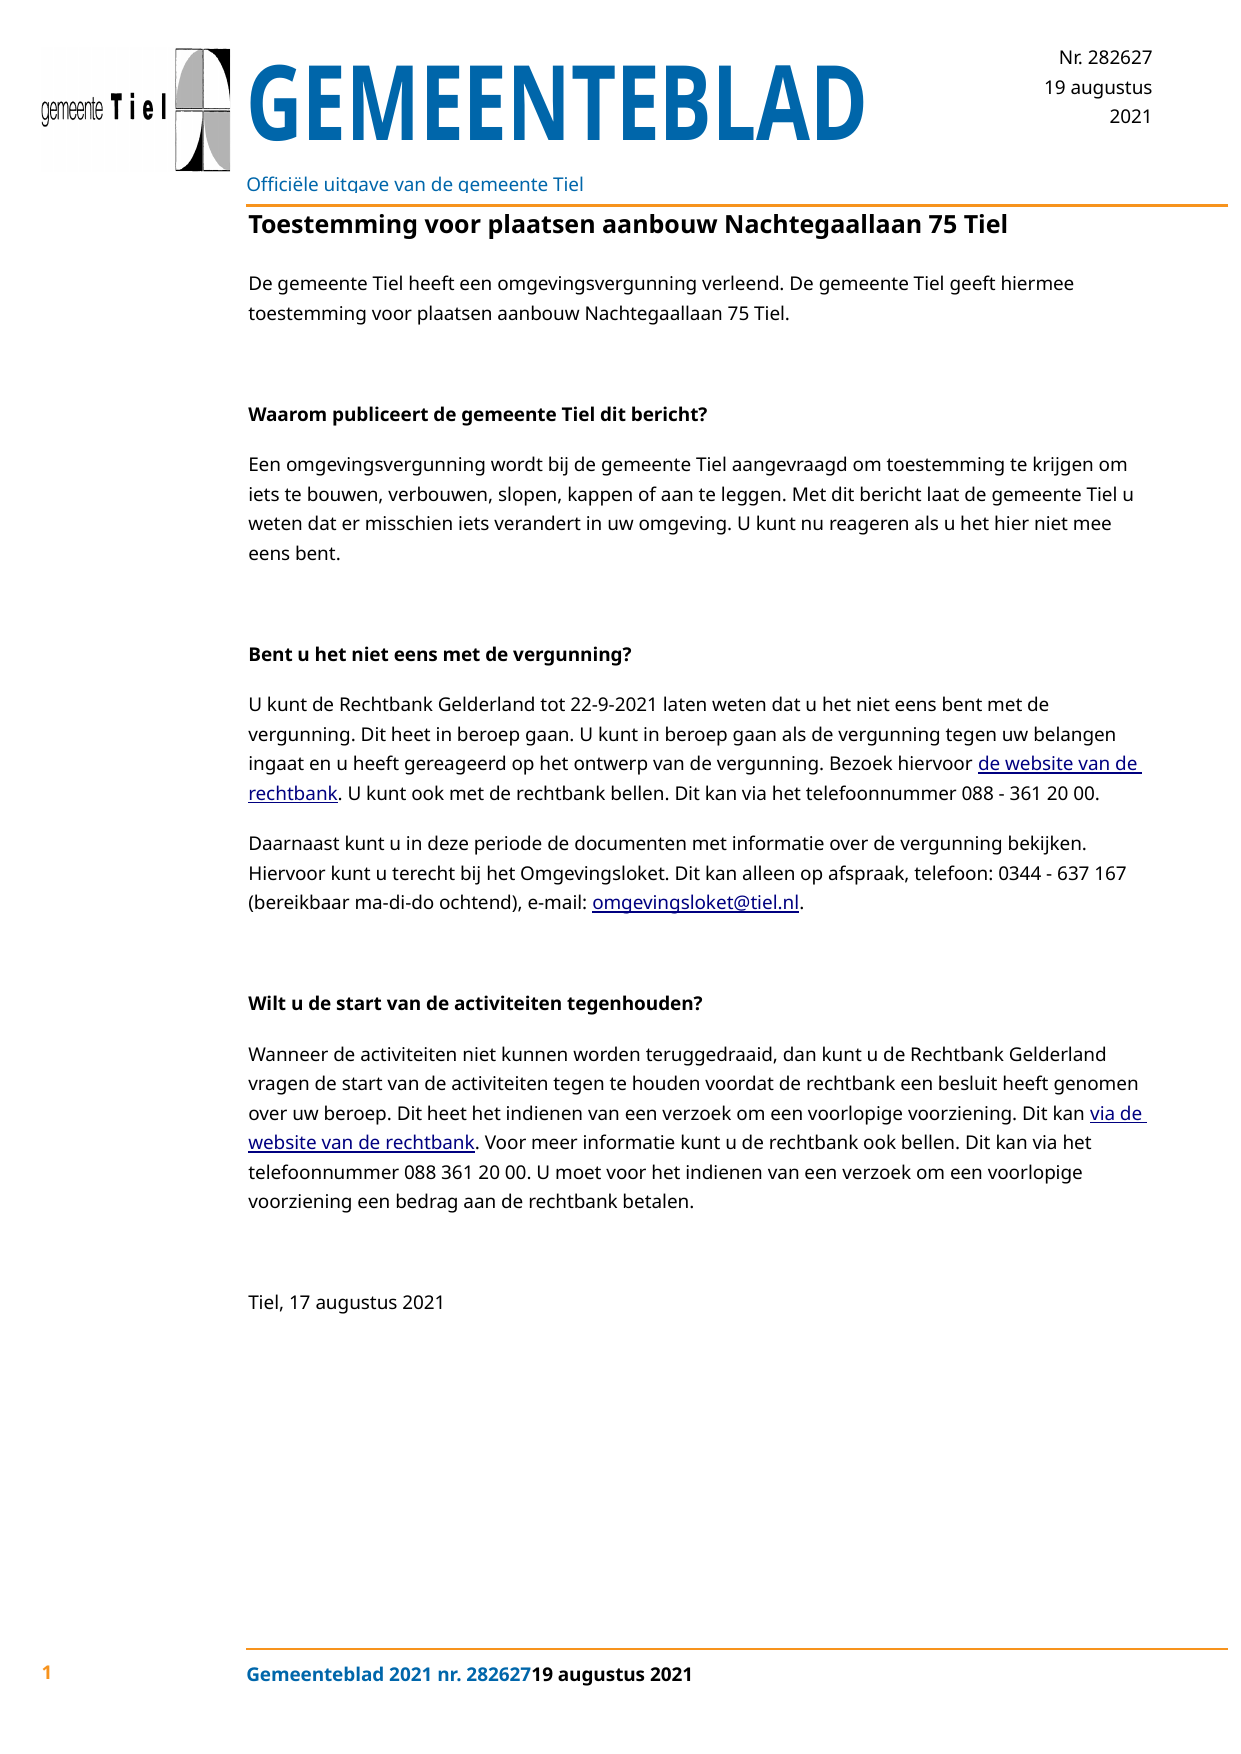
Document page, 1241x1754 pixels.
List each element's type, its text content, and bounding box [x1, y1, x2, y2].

text Wilt u de start van de activiteiten tegenhouden? [248, 990, 1152, 1016]
text Wanneer de activiteiten niet kunnen worden teruggedraaid, dan kunt u de Rechtbank Gelderland vragen de start van de activiteiten tegen te houden voordat de rechtbank een besluit heeft genomen over uw beroep. Dit heet het indienen van een verzoek om een voorlopige voorziening. Dit kan via de website van de rechtbank. Voor meer informatie kunt u de rechtbank ook bellen. Dit kan via het telefoonnummer 088 361 20 00. U moet voor het indienen van een verzoek om een voorlopige voorziening een bedrag aan de rechtbank betalen. [248, 1041, 1152, 1214]
text Waarom publiceert de gemeente Tiel dit bericht? [248, 401, 1152, 426]
text Daarnaast kunt u in deze periode de documenten met informatie over de vergunning bekijken. Hiervoor kunt u terecht bij het Omgevingsloket. Dit kan alleen op afspraak, telefoon: 0344 - 637 167 (bereikbaar ma-di-do ochtend), e-mail: omgevingsloket@tiel.nl. [248, 830, 1152, 915]
text U kunt de Rechtbank Gelderland tot 22-9-2021 laten weten dat u het niet eens bent met de vergunning. Dit heet in beroep gaan. U kunt in beroep gaan als de vergunning tegen uw belangen ingaat en u heeft gereageerd op het ontwerp van de vergunning. Bezoek hiervoor de website van de rechtbank. U kunt ook met de rechtbank bellen. Dit kan via het telefoonnummer 088 - 361 20 00. [248, 691, 1152, 806]
text Een omgevingsvergunning wordt bij de gemeente Tiel aangevraagd om toestemming te krijgen om iets te bouwen, verbouwen, slopen, kappen of aan te leggen. Met dit bericht laat de gemeente Tiel u weten dat er misschien iets verandert in uw omgeving. U kunt nu reageren als u het hier niet mee eens bent. [248, 451, 1152, 566]
picture [41, 47, 231, 172]
text Bent u het niet eens met de vergunning? [248, 641, 1152, 666]
text Toestemming voor plaatsen aanbouw Nachtegaallaan 75 Tiel [248, 207, 1152, 241]
text Tiel, 17 augustus 2021 [248, 1289, 1152, 1315]
text De gemeente Tiel heeft een omgevingsvergunning verleend. De gemeente Tiel geeft hiermee toestemming voor plaatsen aanbouw Nachtegaallaan 75 Tiel. [248, 270, 1152, 326]
